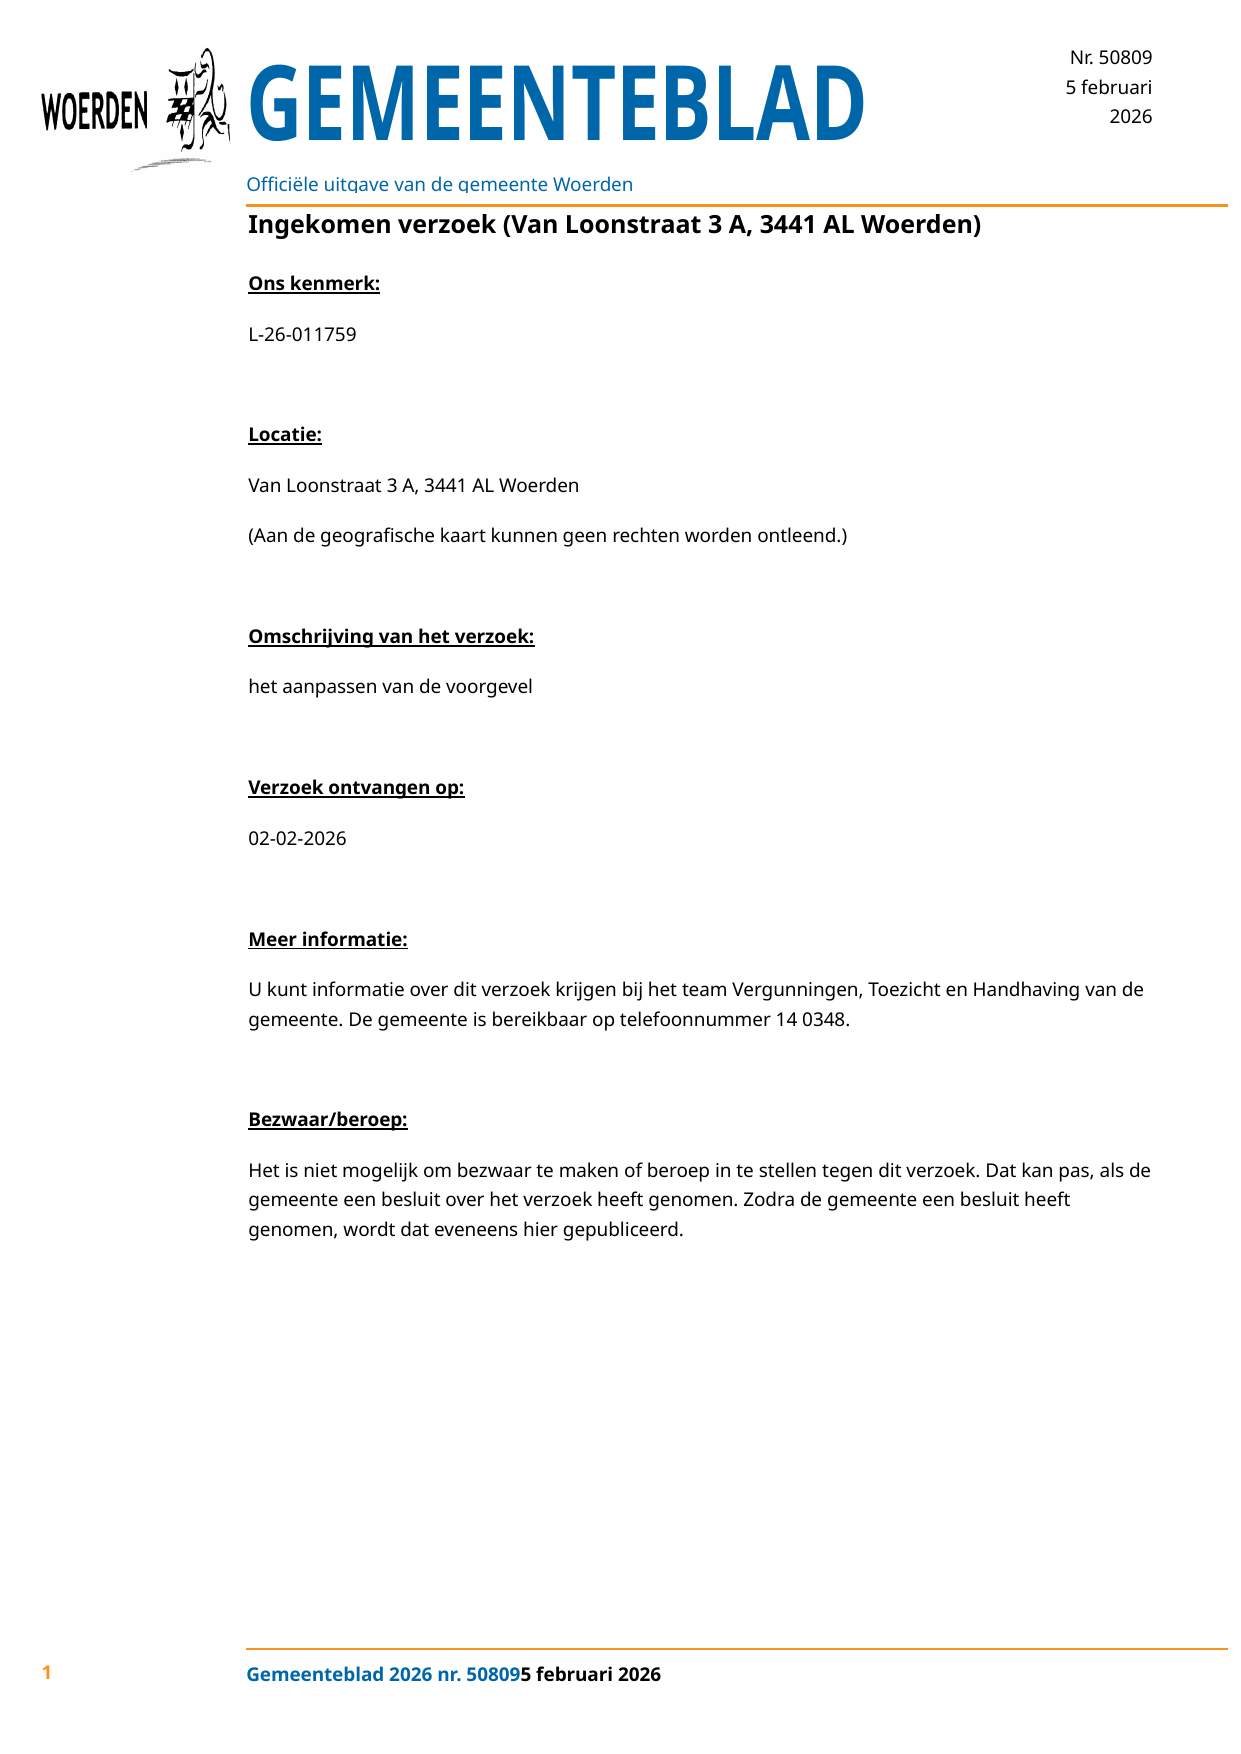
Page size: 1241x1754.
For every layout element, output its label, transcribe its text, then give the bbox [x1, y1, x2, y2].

picture [41, 47, 231, 172]
text Omschrijving van het verzoek: [248, 623, 1152, 649]
text Ons kenmerk: [248, 270, 1152, 296]
text 02-02-2026 [248, 825, 1152, 851]
text Meer informatie: [248, 926, 1152, 951]
text Verzoek ontvangen op: [248, 774, 1152, 800]
text Van Loonstraat 3 A, 3441 AL Woerden [248, 472, 1152, 498]
text Locatie: [248, 422, 1152, 447]
text U kunt informatie over dit verzoek krijgen bij het team Vergunningen, Toezicht en Handhaving van de gemeente. De gemeente is bereikbaar op telefoonnummer 14 0348. [248, 976, 1152, 1031]
text Het is niet mogelijk om bezwaar te maken of beroep in te stellen tegen dit verzoek. Dat kan pas, als de gemeente een besluit over het verzoek heeft genomen. Zodra de gemeente een besluit heeft genomen, wordt dat eveneens hier gepubliceerd. [248, 1157, 1152, 1242]
text Bezwaar/beroep: [248, 1107, 1152, 1132]
text (Aan de geografische kaart kunnen geen rechten worden ontleend.) [248, 522, 1152, 548]
text het aanpassen van de voorgevel [248, 674, 1152, 699]
text Ingekomen verzoek (Van Loonstraat 3 A, 3441 AL Woerden) [248, 207, 1152, 241]
text L-26-011759 [248, 321, 1152, 346]
